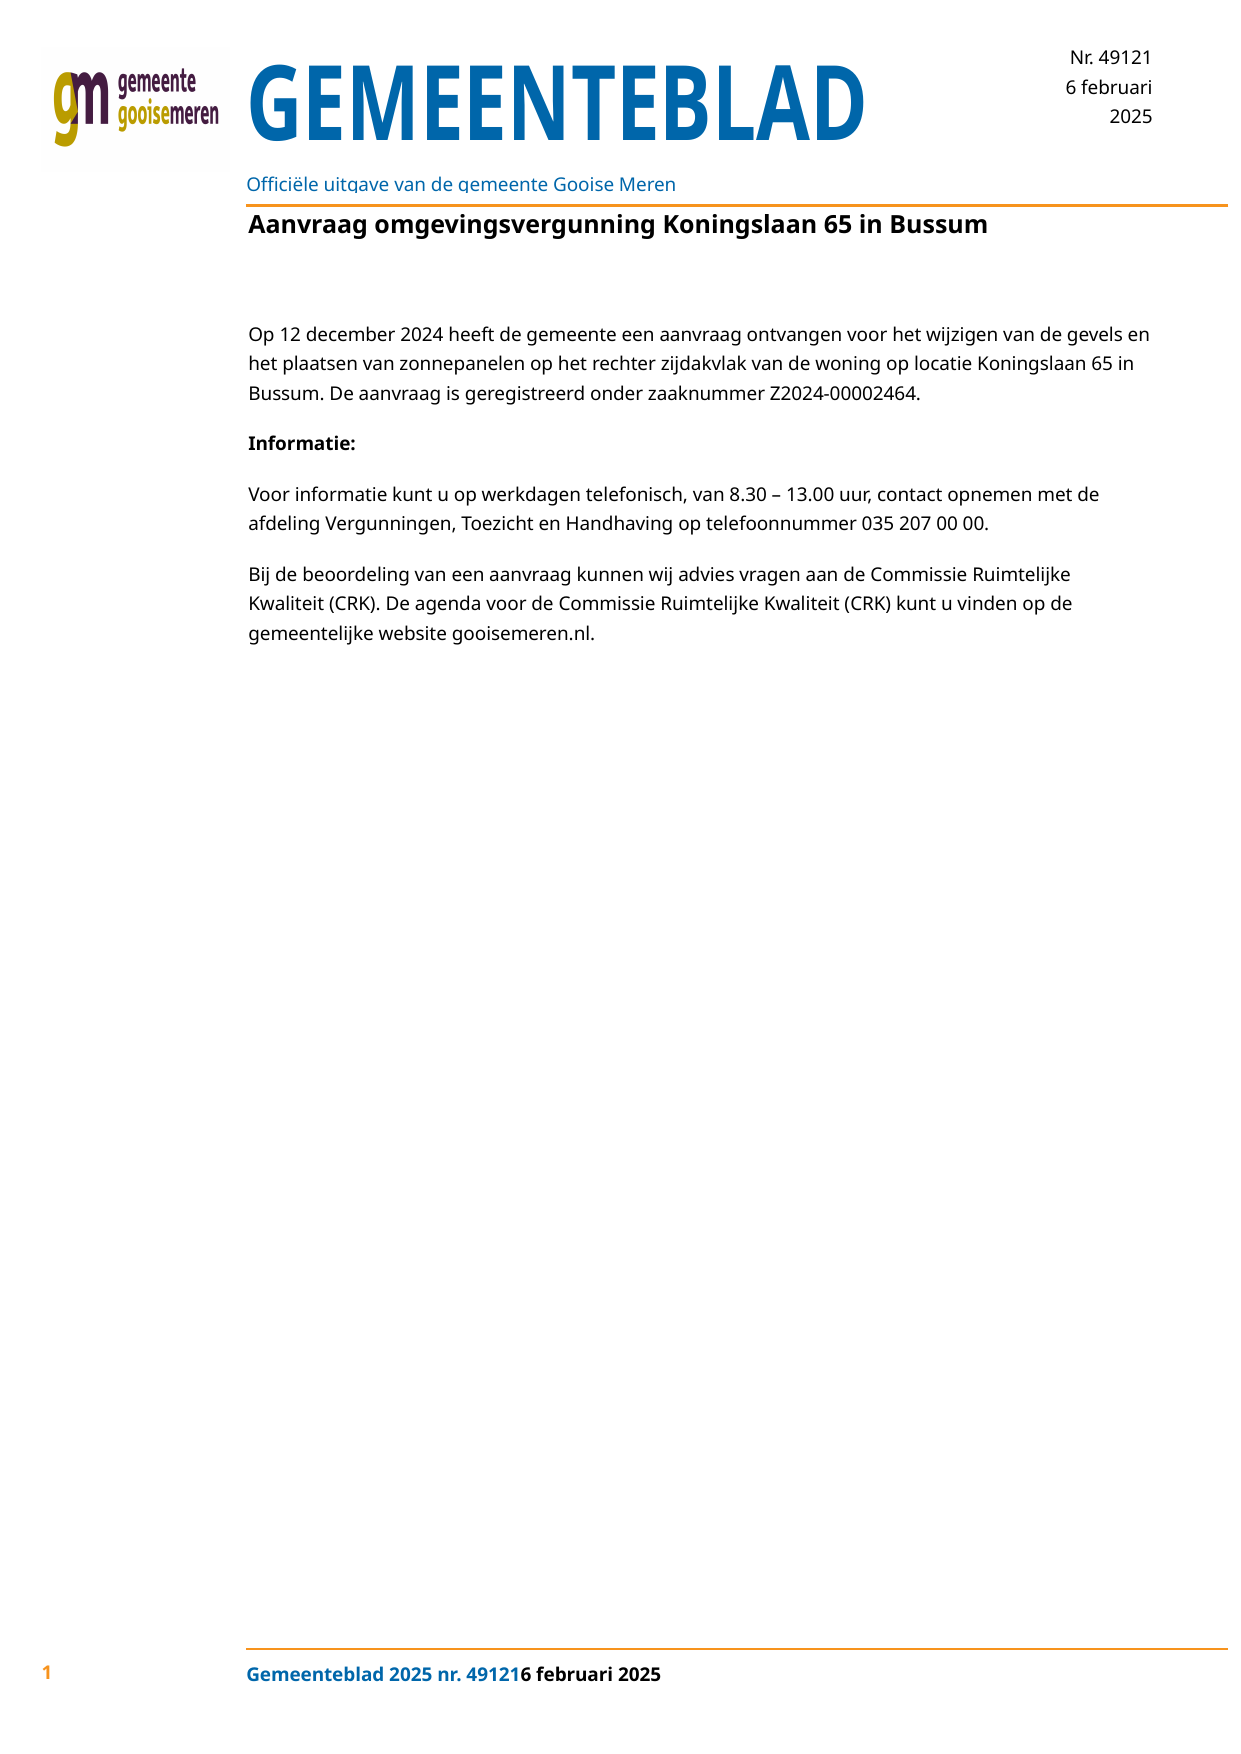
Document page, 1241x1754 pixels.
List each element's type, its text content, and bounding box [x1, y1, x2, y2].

text Bij de beoordeling van een aanvraag kunnen wij advies vragen aan de Commissie Ruimtelijke Kwaliteit (CRK). De agenda voor de Commissie Ruimtelijke Kwaliteit (CRK) kunt u vinden op de gemeentelijke website gooisemeren.nl. [248, 561, 1152, 646]
picture [41, 47, 231, 172]
text Op 12 december 2024 heeft de gemeente een aanvraag ontvangen voor het wijzigen van de gevels en het plaatsen van zonnepanelen op het rechter zijdakvlak van de woning op locatie Koningslaan 65 in Bussum. De aanvraag is geregistreerd onder zaaknummer Z2024-00002464. [248, 321, 1152, 406]
text Voor informatie kunt u op werkdagen telefonisch, van 8.30 – 13.00 uur, contact opnemen met de afdeling Vergunningen, Toezicht en Handhaving op telefoonnummer 035 207 00 00. [248, 481, 1152, 536]
text Informatie: [248, 430, 1152, 456]
text Aanvraag omgevingsvergunning Koningslaan 65 in Bussum [248, 207, 1152, 241]
